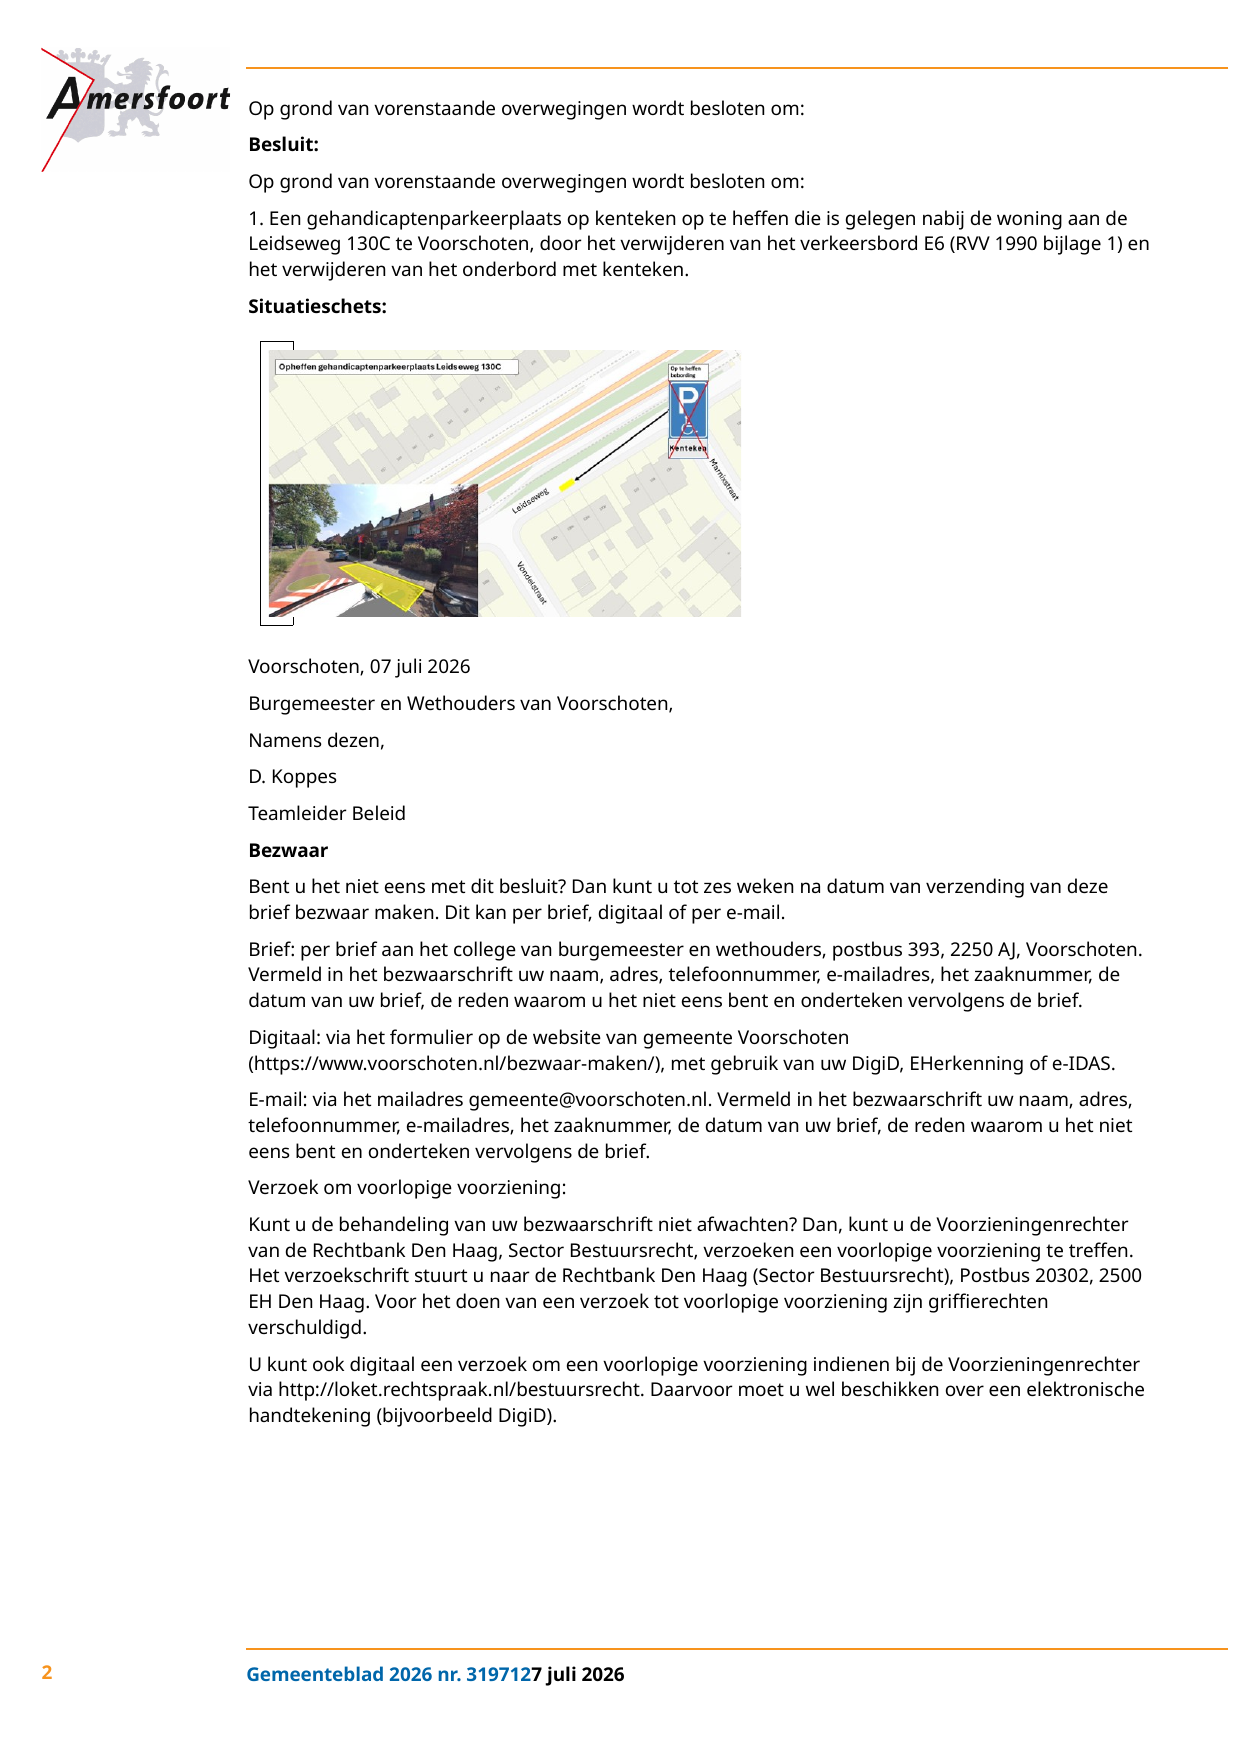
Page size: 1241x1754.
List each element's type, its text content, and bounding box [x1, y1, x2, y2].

text Teamleider Beleid [248, 800, 1152, 826]
text Situatieschets: [248, 293, 1152, 319]
text Digitaal: via het formulier op de website van gemeente Voorschoten (https://www.voorschoten.nl/bezwaar-maken/), met gebruik van uw DigiD, EHerkenning of e-IDAS. [248, 1024, 1152, 1076]
text Op grond van vorenstaande overwegingen wordt besloten om: [248, 168, 1152, 194]
text Brief: per brief aan het college van burgemeester en wethouders, postbus 393, 2250 AJ, Voorschoten. Vermeld in het bezwaarschrift uw naam, adres, telefoonnummer, e-mailadres, het zaaknummer, de datum van uw brief, de reden waarom u het niet eens bent en onderteken vervolgens de brief. [248, 936, 1152, 1013]
text E-mail: via het mailadres gemeente@voorschoten.nl. Vermeld in het bezwaarschrift uw naam, adres, telefoonnummer, e-mailadres, het zaaknummer, de datum van uw brief, de reden waarom u het niet eens bent en onderteken vervolgens de brief. [248, 1086, 1152, 1164]
text Bent u het niet eens met dit besluit? Dan kunt u tot zes weken na datum van verzending van deze brief bezwaar maken. Dit kan per brief, digitaal of per e-mail. [248, 873, 1152, 925]
text Besluit: [248, 131, 1152, 157]
picture [41, 47, 231, 172]
picture [268, 350, 742, 617]
text Op grond van vorenstaande overwegingen wordt besloten om: [248, 95, 1152, 121]
text Namens dezen, [248, 727, 1152, 753]
text Kunt u de behandeling van uw bezwaarschrift niet afwachten? Dan, kunt u de Voorzieningenrechter van de Rechtbank Den Haag, Sector Bestuursrecht, verzoeken een voorlopige voorziening te treffen. Het verzoekschrift stuurt u naar de Rechtbank Den Haag (Sector Bestuursrecht), Postbus 20302, 2500 EH Den Haag. Voor het doen van een verzoek tot voorlopige voorziening zijn griffierechten verschuldigd. [248, 1211, 1152, 1340]
text D. Koppes [248, 763, 1152, 789]
text U kunt ook digitaal een verzoek om een voorlopige voorziening indienen bij de Voorzieningenrechter via http://loket.rechtspraak.nl/bestuursrecht. Daarvoor moet u wel beschikken over een elektronische handtekening (bijvoorbeeld DigiD). [248, 1351, 1152, 1428]
text Verzoek om voorlopige voorziening: [248, 1174, 1152, 1200]
text Burgemeester en Wethouders van Voorschoten, [248, 690, 1152, 716]
text Bezwaar [248, 837, 1152, 863]
text 1. Een gehandicaptenparkeerplaats op kenteken op te heffen die is gelegen nabij de woning aan de Leidseweg 130C te Voorschoten, door het verwijderen van het verkeersbord E6 (RVV 1990 bijlage 1) en het verwijderen van het onderbord met kenteken. [248, 205, 1152, 282]
text Voorschoten, 07 juli 2026 [248, 653, 1152, 679]
